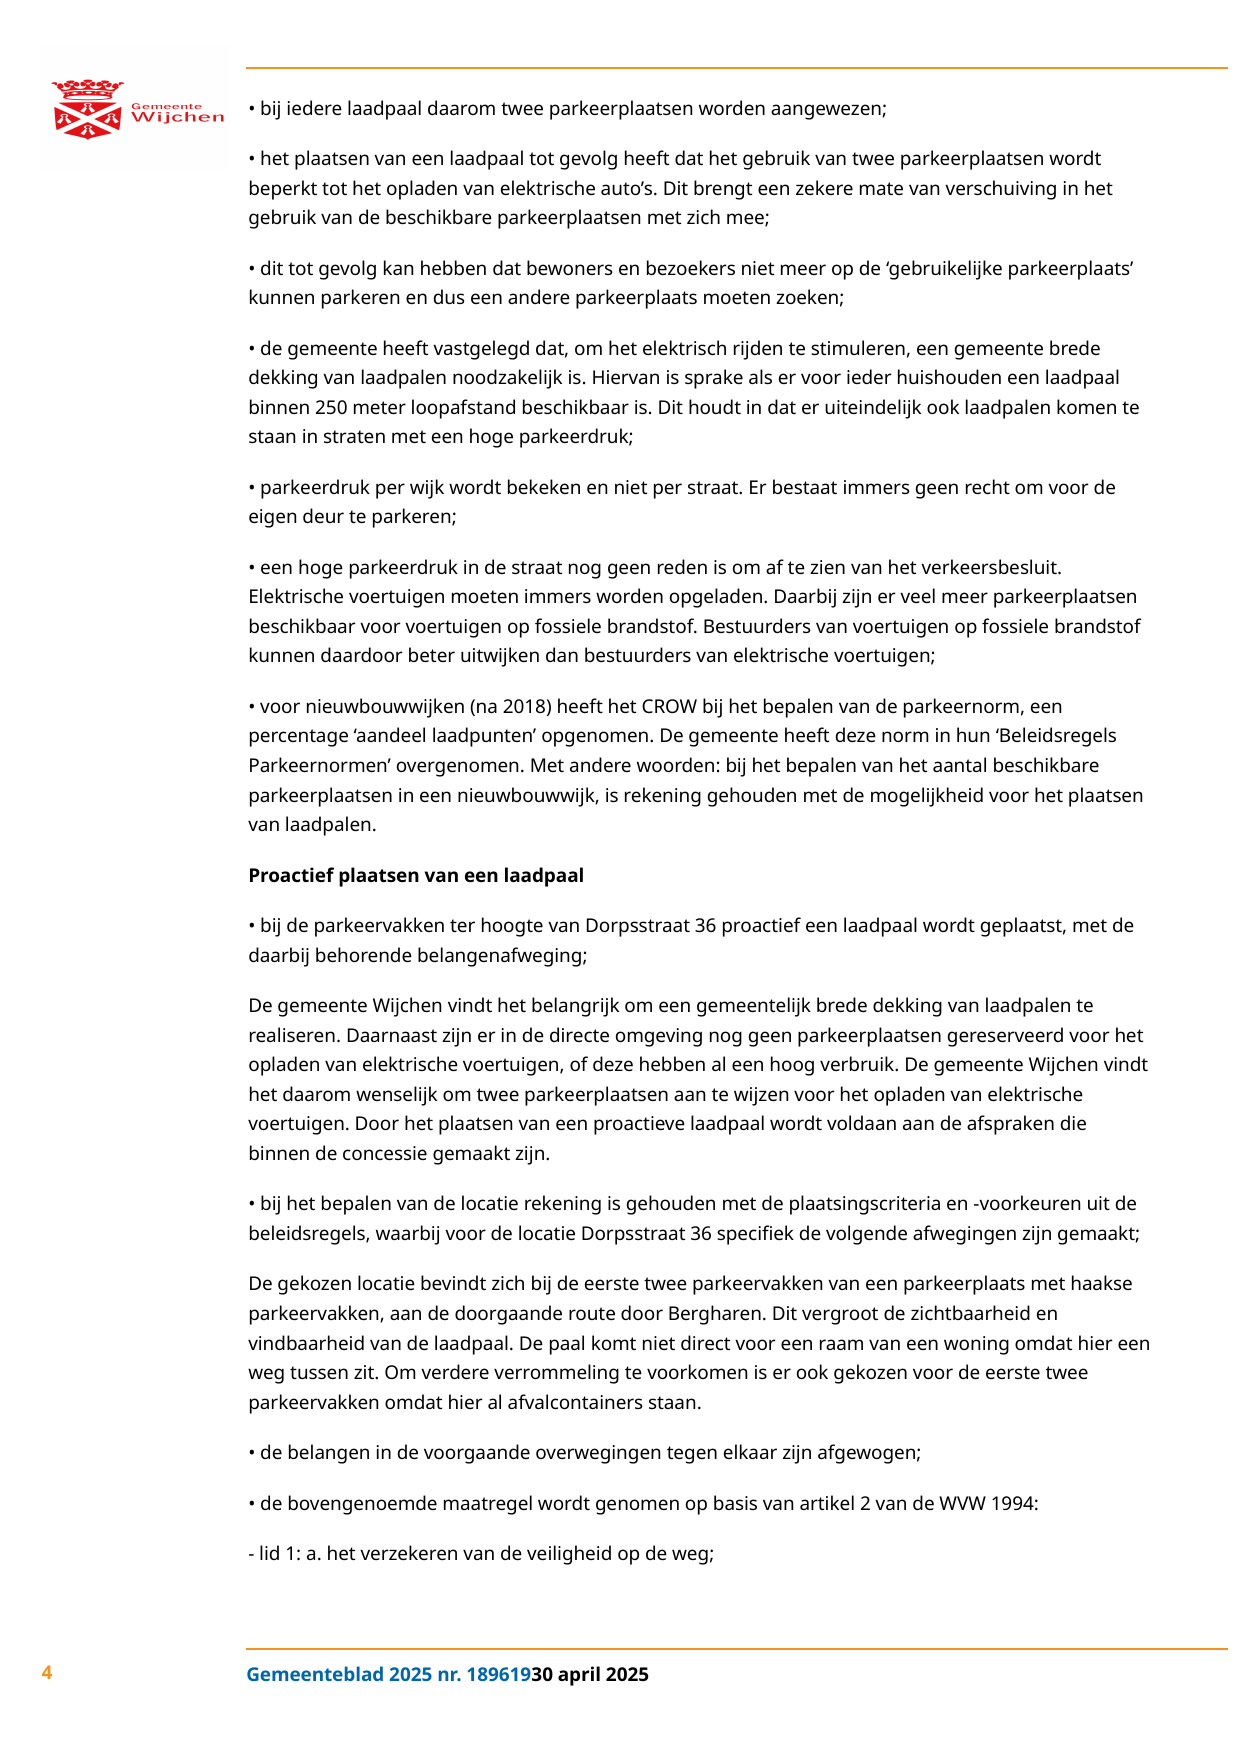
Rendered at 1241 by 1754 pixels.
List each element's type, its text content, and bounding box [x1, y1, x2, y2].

text • bij het bepalen van de locatie rekening is gehouden met de plaatsingscriteria en -voorkeuren uit de beleidsregels, waarbij voor de locatie Dorpsstraat 36 specifiek de volgende afwegingen zijn gemaakt; [248, 1191, 1152, 1246]
text • dit tot gevolg kan hebben dat bewoners en bezoekers niet meer op de ‘gebruikelijke parkeerplaats’ kunnen parkeren en dus een andere parkeerplaats moeten zoeken; [248, 255, 1152, 310]
text • het plaatsen van een laadpaal tot gevolg heeft dat het gebruik van twee parkeerplaatsen wordt beperkt tot het opladen van elektrische auto’s. Dit brengt een zekere mate van verschuiving in het gebruik van de beschikbare parkeerplaatsen met zich mee; [248, 145, 1152, 230]
text • de gemeente heeft vastgelegd dat, om het elektrisch rijden te stimuleren, een gemeente brede dekking van laadpalen noodzakelijk is. Hiervan is sprake als er voor ieder huishouden een laadpaal binnen 250 meter loopafstand beschikbaar is. Dit houdt in dat er uiteindelijk ook laadpalen komen te staan in straten met een hoge parkeerdruk; [248, 335, 1152, 449]
text De gekozen locatie bevindt zich bij de eerste twee parkeervakken van een parkeerplaats met haakse parkeervakken, aan de doorgaande route door Bergharen. Dit vergroot de zichtbaarheid en vindbaarheid van de laadpaal. De paal komt niet direct voor een raam van een woning omdat hier een weg tussen zit. Om verdere verrommeling te voorkomen is er ook gekozen voor de eerste twee parkeervakken omdat hier al afvalcontainers staan. [248, 1271, 1152, 1415]
picture [41, 47, 231, 172]
text • de bovengenoemde maatregel wordt genomen op basis van artikel 2 van de WVW 1994: [248, 1490, 1152, 1516]
text • de belangen in de voorgaande overwegingen tegen elkaar zijn afgewogen; [248, 1439, 1152, 1465]
text • bij iedere laadpaal daarom twee parkeerplaatsen worden aangewezen; [248, 95, 1152, 121]
text • een hoge parkeerdruk in de straat nog geen reden is om af te zien van het verkeersbesluit. Elektrische voertuigen moeten immers worden opgeladen. Daarbij zijn er veel meer parkeerplaatsen beschikbaar voor voertuigen op fossiele brandstof. Bestuurders van voertuigen op fossiele brandstof kunnen daardoor beter uitwijken dan bestuurders van elektrische voertuigen; [248, 554, 1152, 668]
text • bij de parkeervakken ter hoogte van Dorpsstraat 36 proactief een laadpaal wordt geplaatst, met de daarbij behorende belangenafweging; [248, 912, 1152, 968]
text • voor nieuwbouwwijken (na 2018) heeft het CROW bij het bepalen van de parkeernorm, een percentage ‘aandeel laadpunten’ opgenomen. De gemeente heeft deze norm in hun ‘Beleidsregels Parkeernormen’ overgenomen. Met andere woorden: bij het bepalen van het aantal beschikbare parkeerplaatsen in een nieuwbouwwijk, is rekening gehouden met de mogelijkheid voor het plaatsen van laadpalen. [248, 693, 1152, 837]
text • parkeerdruk per wijk wordt bekeken en niet per straat. Er bestaat immers geen recht om voor de eigen deur te parkeren; [248, 474, 1152, 529]
text Proactief plaatsen van een laadpaal [248, 862, 1152, 888]
text - lid 1: a. het verzekeren van de veiligheid op de weg; [248, 1540, 1152, 1566]
text De gemeente Wijchen vindt het belangrijk om een gemeentelijk brede dekking van laadpalen te realiseren. Daarnaast zijn er in de directe omgeving nog geen parkeerplaatsen gereserveerd voor het opladen van elektrische voertuigen, of deze hebben al een hoog verbruik. De gemeente Wijchen vindt het daarom wenselijk om twee parkeerplaatsen aan te wijzen voor het opladen van elektrische voertuigen. Door het plaatsen van een proactieve laadpaal wordt voldaan aan de afspraken die binnen de concessie gemaakt zijn. [248, 992, 1152, 1166]
